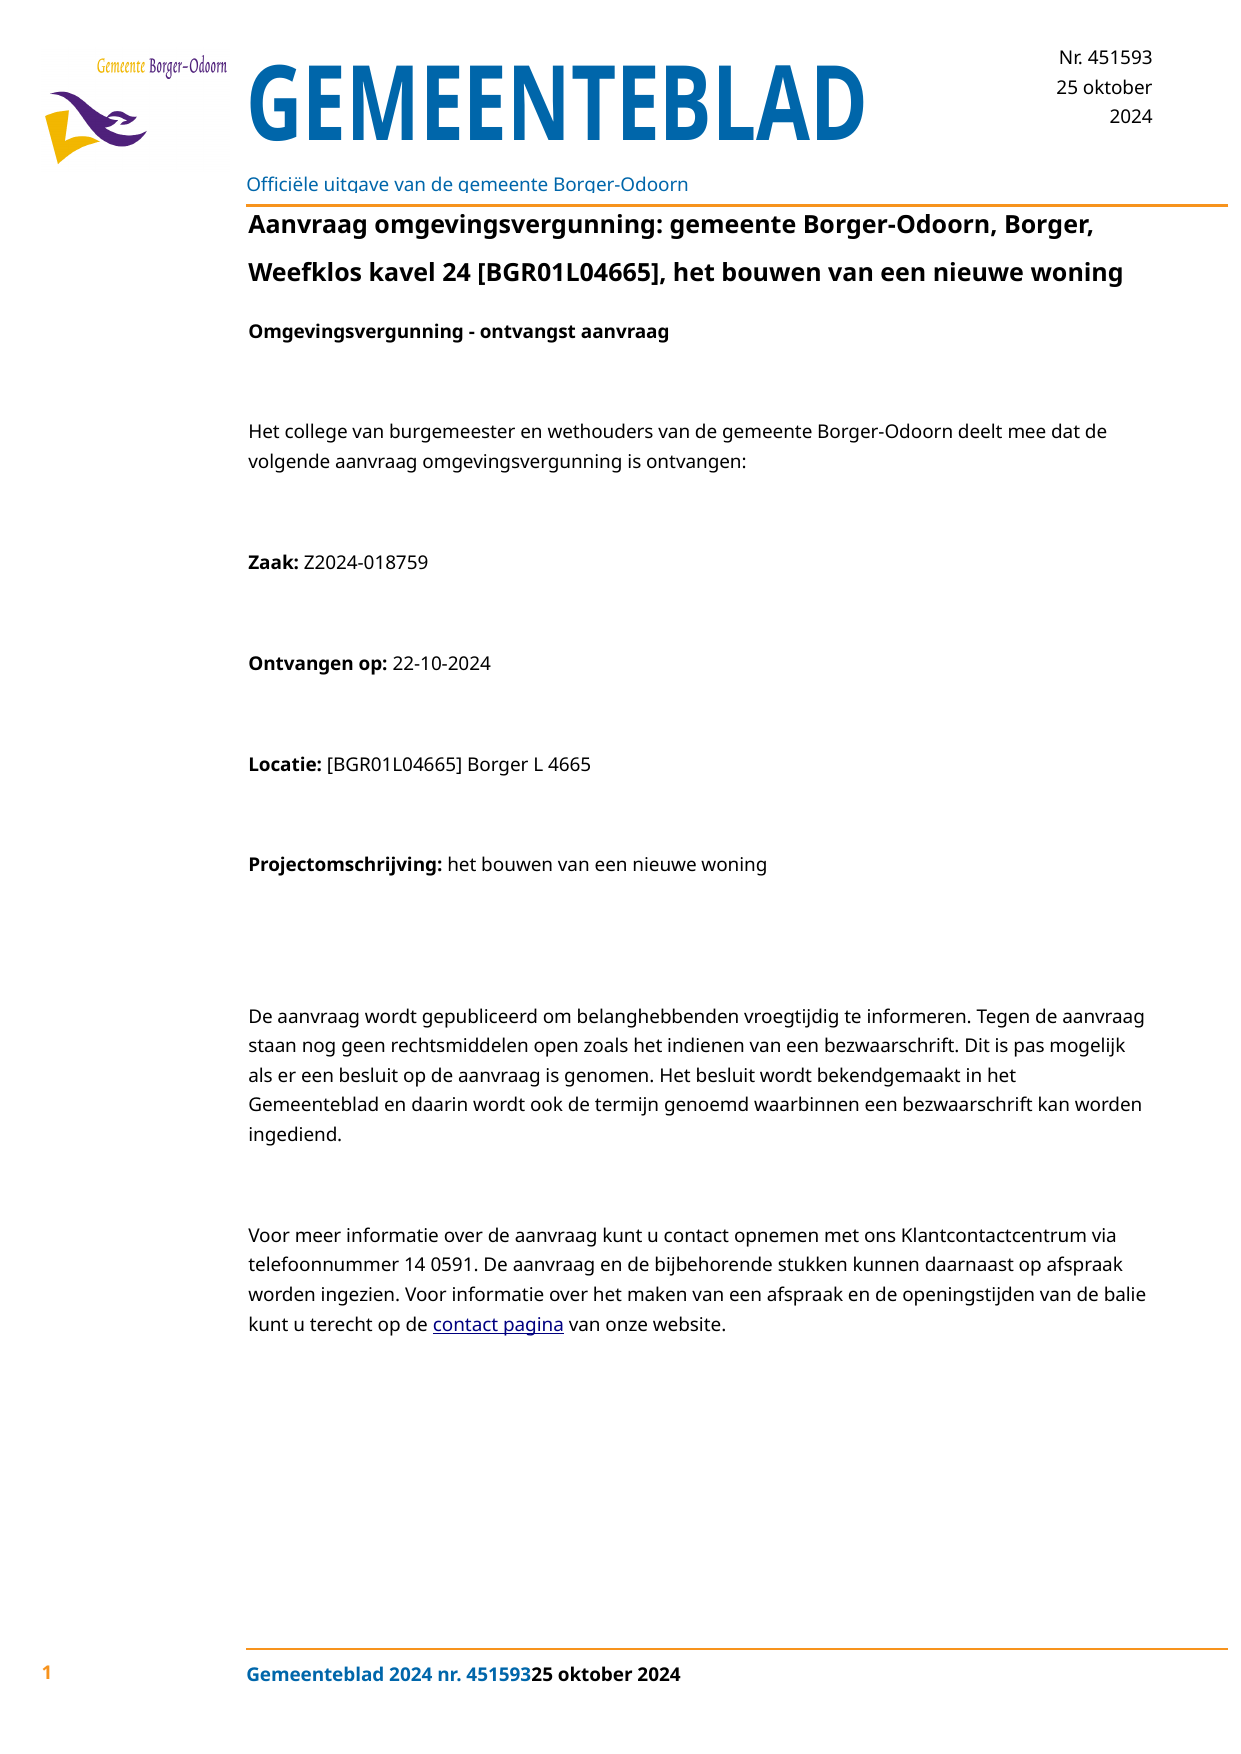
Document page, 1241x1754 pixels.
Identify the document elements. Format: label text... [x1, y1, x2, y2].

text Omgevingsvergunning - ontvangst aanvraag [248, 318, 1152, 344]
text Locatie: [BGR01L04665] Borger L 4665 [248, 751, 1152, 777]
text Het college van burgemeester en wethouders van de gemeente Borger-Odoorn deelt mee dat de volgende aanvraag omgevingsvergunning is ontvangen: [248, 419, 1152, 474]
text Ontvangen op: 22-10-2024 [248, 650, 1152, 676]
text Aanvraag omgevingsvergunning: gemeente Borger-Odoorn, Borger, Weefklos kavel 24 [BGR01L04665], het bouwen van een nieuwe woning [248, 207, 1152, 288]
text Zaak: Z2024-018759 [248, 549, 1152, 575]
text De aanvraag wordt gepubliceerd om belanghebbenden vroegtijdig te informeren. Tegen de aanvraag staan nog geen rechtsmiddelen open zoals het indienen van een bezwaarschrift. Dit is pas mogelijk als er een besluit op de aanvraag is genomen. Het besluit wordt bekendgemaakt in het Gemeenteblad en daarin wordt ook de termijn genoemd waarbinnen een bezwaarschrift kan worden ingediend. [248, 1003, 1152, 1147]
text Voor meer informatie over de aanvraag kunt u contact opnemen met ons Klantcontactcentrum via telefoonnummer 14 0591. De aanvraag en de bijbehorende stukken kunnen daarnaast op afspraak worden ingezien. Voor informatie over het maken van een afspraak en de openingstijden van de balie kunt u terecht op de contact pagina van onze website. [248, 1222, 1152, 1337]
picture [41, 47, 231, 172]
text Projectomschrijving: het bouwen van een nieuwe woning [248, 852, 1152, 877]
